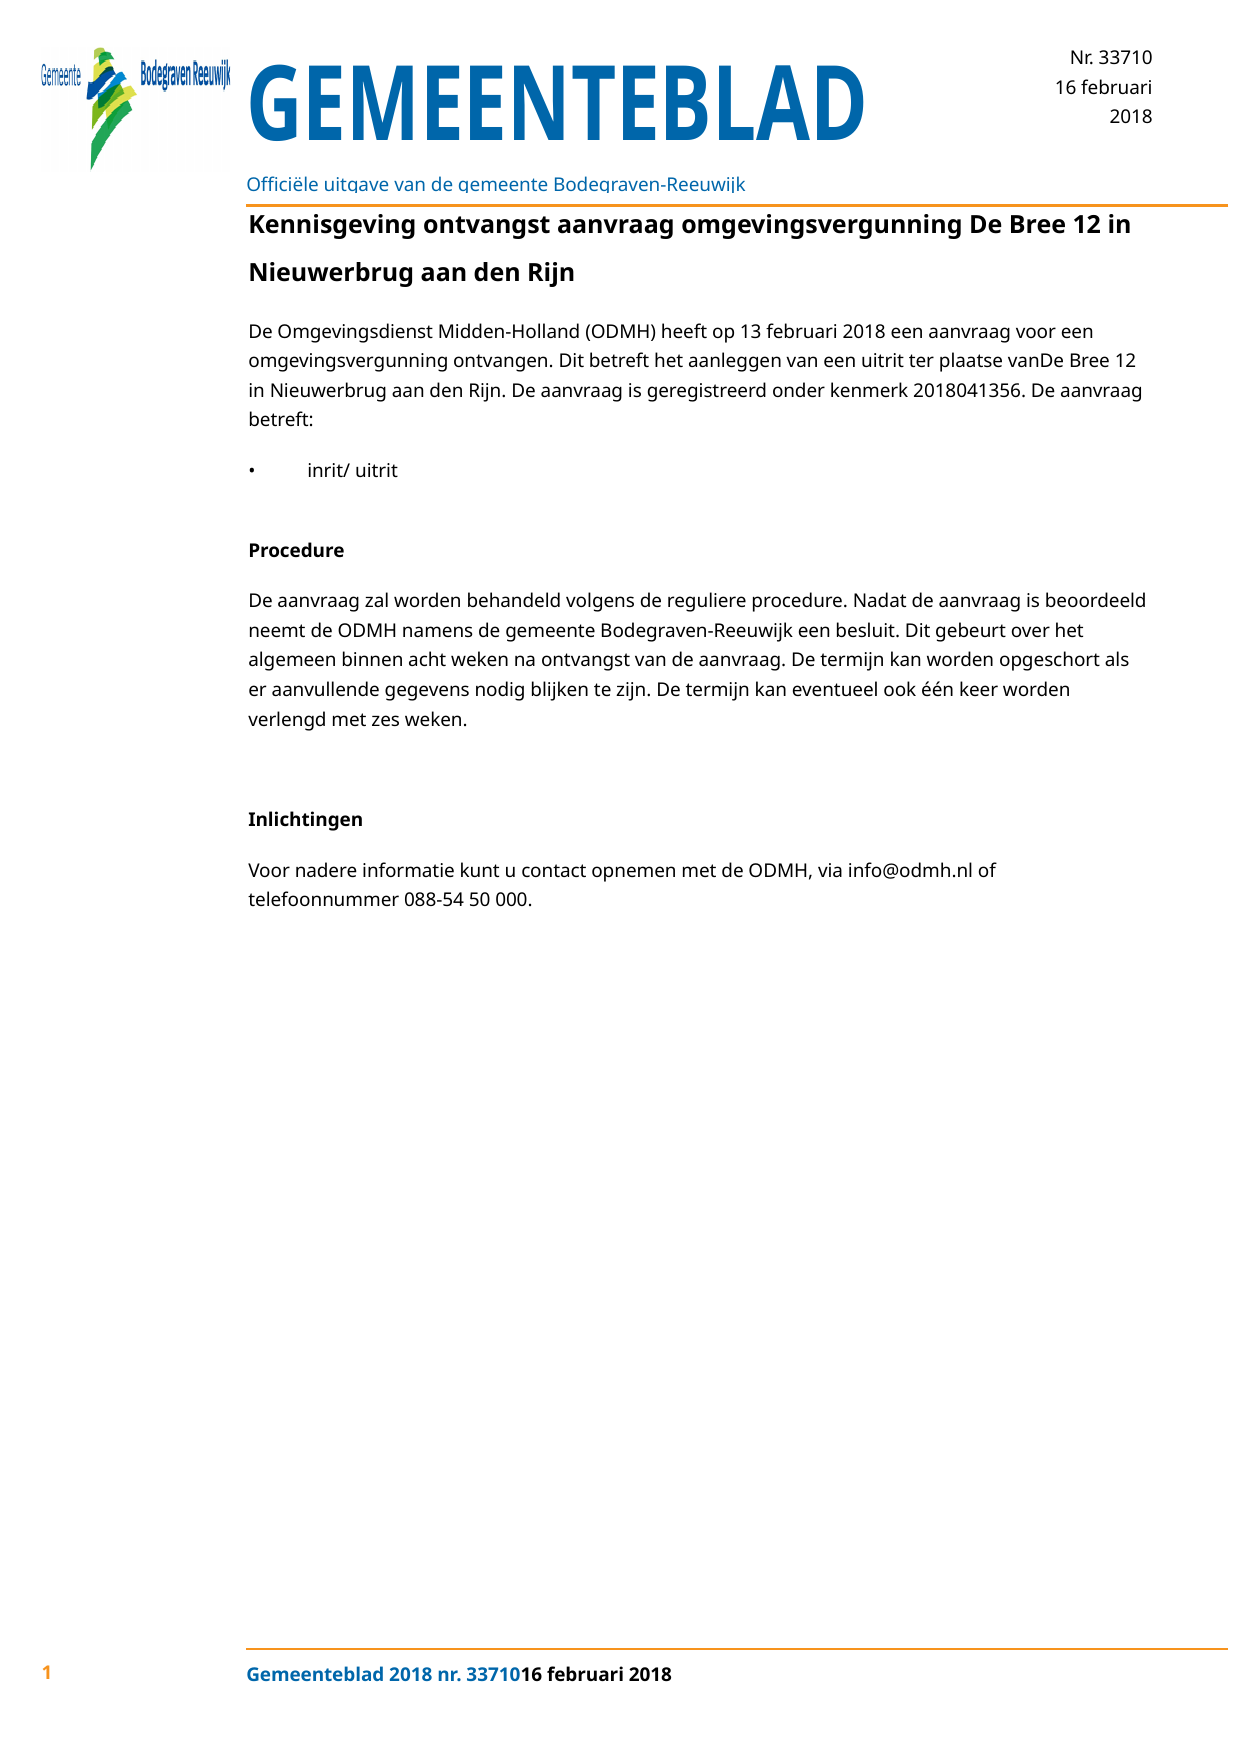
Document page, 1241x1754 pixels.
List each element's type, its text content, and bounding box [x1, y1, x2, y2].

picture [41, 47, 231, 172]
text De aanvraag zal worden behandeld volgens de reguliere procedure. Nadat de aanvraag is beoordeeld neemt de ODMH namens de gemeente Bodegraven-Reeuwijk een besluit. Dit gebeurt over het algemeen binnen acht weken na ontvangst van de aanvraag. De termijn kan worden opgeschort als er aanvullende gegevens nodig blijken te zijn. De termijn kan eventueel ook één keer worden verlengd met zes weken. [248, 587, 1152, 732]
text Kennisgeving ontvangst aanvraag omgevingsvergunning De Bree 12 in Nieuwerbrug aan den Rijn [248, 207, 1152, 288]
text Inlichtingen [248, 807, 1152, 832]
text De Omgevingsdienst Midden-Holland (ODMH) heeft op 13 februari 2018 een aanvraag voor een omgevingsvergunning ontvangen. Dit betreft het aanleggen van een uitrit ter plaatse vanDe Bree 12 in Nieuwerbrug aan den Rijn. De aanvraag is geregistreerd onder kenmerk 2018041356. De aanvraag betreft: [248, 318, 1152, 432]
list inrit/ uitrit [248, 457, 1152, 483]
text Procedure [248, 537, 1152, 563]
text Voor nadere informatie kunt u contact opnemen met de ODMH, via info@odmh.nl of telefoonnummer 088-54 50 000. [248, 857, 1152, 912]
